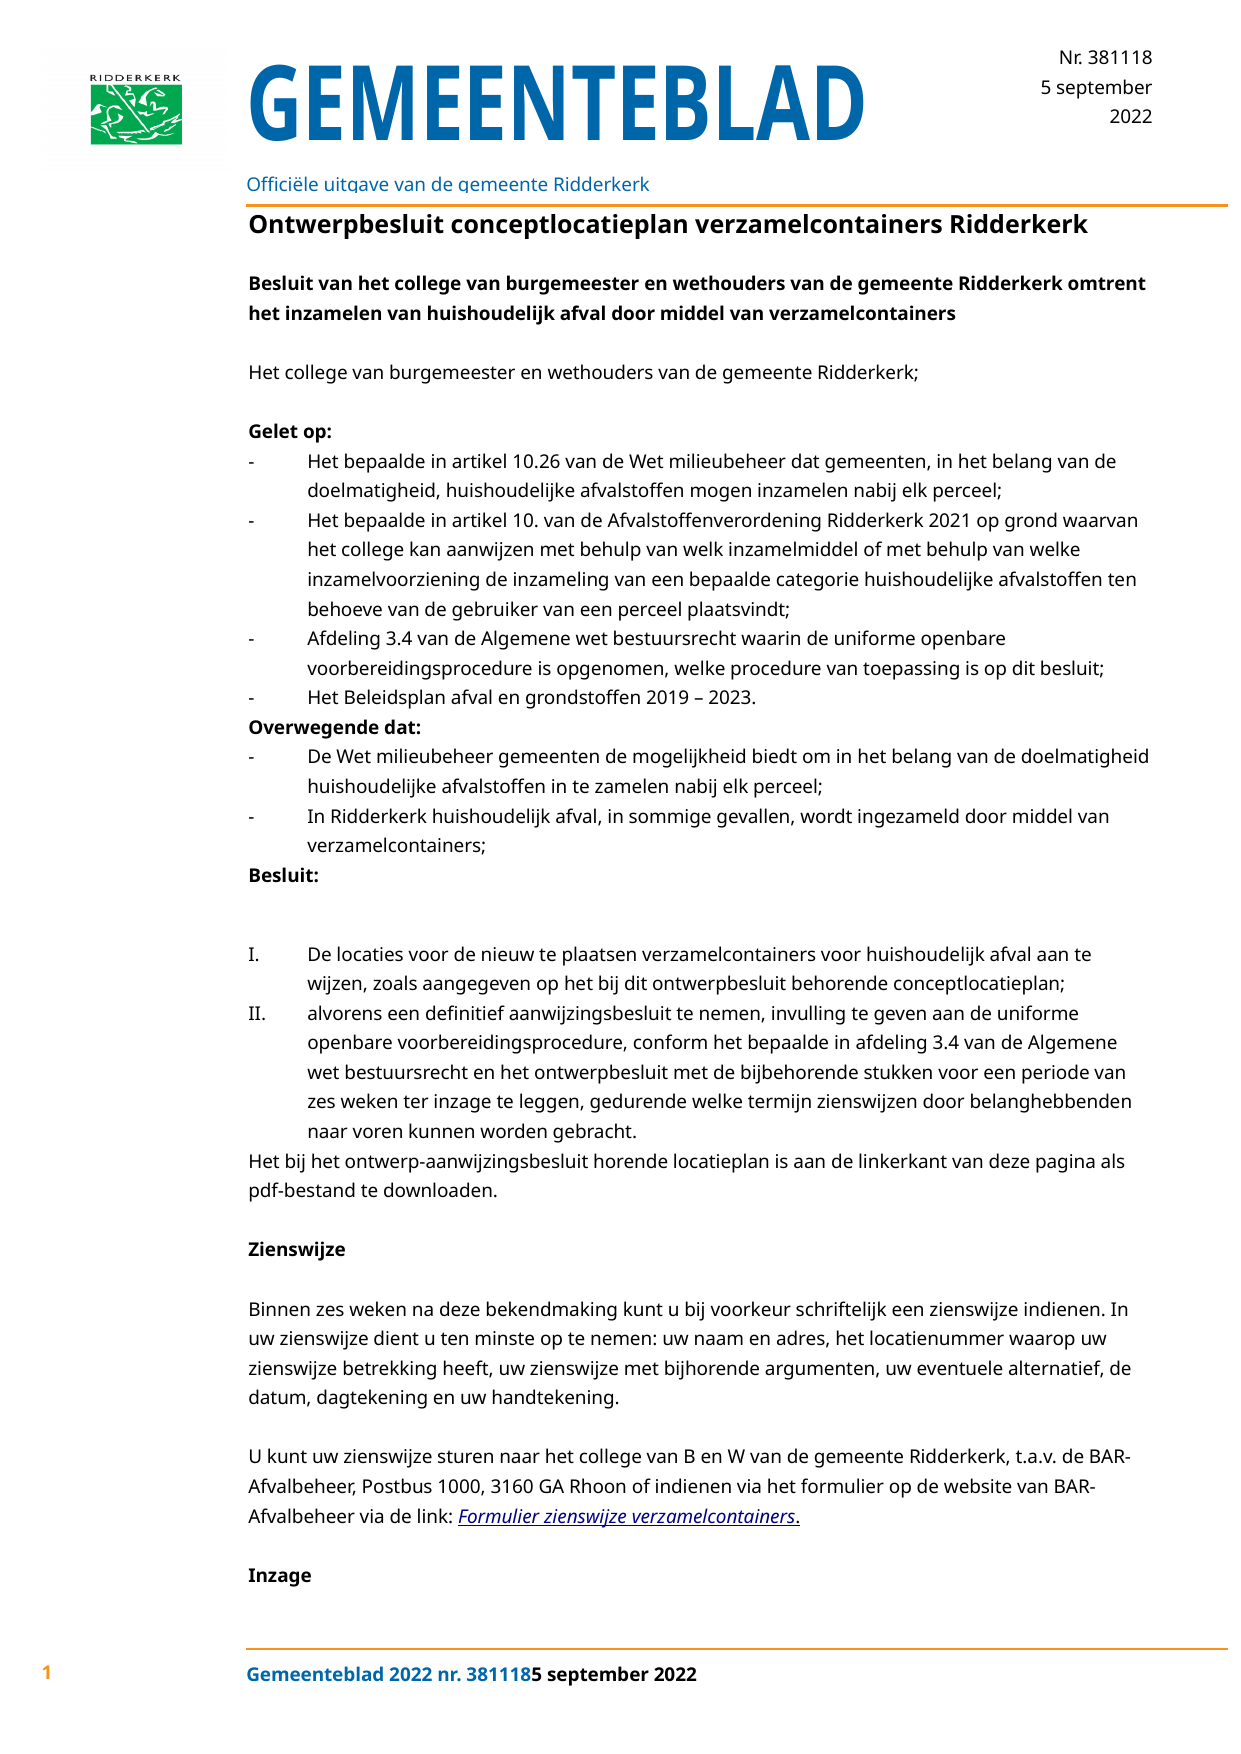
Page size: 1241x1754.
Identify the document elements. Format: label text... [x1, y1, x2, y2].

text Gelet op: [248, 418, 1152, 444]
list De Wet milieubeheer gemeenten de mogelijkheid biedt om in het belang van de doelmatigheid huishoudelijke afvalstoffen in te zamelen nabij elk perceel; [248, 744, 1152, 799]
list Het bepaalde in artikel 10. van de Afvalstoffenverordening Ridderkerk 2021 op grond waarvan het college kan aanwijzen met behulp van welk inzamelmiddel of met behulp van welke inzamelvoorziening de inzameling van een bepaalde categorie huishoudelijke afvalstoffen ten behoeve van de gebruiker van een perceel plaatsvindt; [248, 507, 1152, 621]
list alvorens een definitief aanwijzingsbesluit te nemen, invulling te geven aan de uniforme openbare voorbereidingsprocedure, conform het bepaalde in afdeling 3.4 van de Algemene wet bestuursrecht en het ontwerpbesluit met de bijbehorende stukken voor een periode van zes weken ter inzage te leggen, gedurende welke termijn zienswijzen door belanghebbenden naar voren kunnen worden gebracht. [248, 1000, 1152, 1144]
text Ontwerpbesluit conceptlocatieplan verzamelcontainers Ridderkerk [248, 207, 1152, 241]
picture [41, 47, 231, 172]
list Het bepaalde in artikel 10.26 van de Wet milieubeheer dat gemeenten, in het belang van de doelmatigheid, huishoudelijke afvalstoffen mogen inzamelen nabij elk perceel; [248, 448, 1152, 503]
text Besluit van het college van burgemeester en wethouders van de gemeente Ridderkerk omtrent het inzamelen van huishoudelijk afval door middel van verzamelcontainers [248, 270, 1152, 326]
text U kunt uw zienswijze sturen naar het college van B en W van de gemeente Ridderkerk, t.a.v. de BAR-Afvalbeheer, Postbus 1000, 3160 GA Rhoon of indienen via het formulier op de website van BAR-Afvalbeheer via de link: Formulier zienswijze verzamelcontainers. [248, 1444, 1152, 1529]
text Binnen zes weken na deze bekendmaking kunt u bij voorkeur schriftelijk een zienswijze indienen. In uw zienswijze dient u ten minste op te nemen: uw naam en adres, het locatienummer waarop uw zienswijze betrekking heeft, uw zienswijze met bijhorende argumenten, uw eventuele alternatief, de datum, dagtekening en uw handtekening. [248, 1296, 1152, 1410]
list Het Beleidsplan afval en grondstoffen 2019 – 2023. [248, 684, 1152, 710]
list De locaties voor de nieuw te plaatsen verzamelcontainers voor huishoudelijk afval aan te wijzen, zoals aangegeven op het bij dit ontwerpbesluit behorende conceptlocatieplan; [248, 941, 1152, 996]
list In Ridderkerk huishoudelijk afval, in sommige gevallen, wordt ingezameld door middel van verzamelcontainers; [248, 803, 1152, 858]
text Overwegende dat: [248, 714, 1152, 740]
list Afdeling 3.4 van de Algemene wet bestuursrecht waarin de uniforme openbare voorbereidingsprocedure is opgenomen, welke procedure van toepassing is op dit besluit; [248, 625, 1152, 681]
text Het bij het ontwerp-aanwijzingsbesluit horende locatieplan is aan de linkerkant van deze pagina als pdf-bestand te downloaden. [248, 1148, 1152, 1203]
text Het college van burgemeester en wethouders van de gemeente Ridderkerk; [248, 359, 1152, 385]
text Besluit: [248, 862, 1152, 888]
text Inzage [248, 1562, 1152, 1588]
text Zienswijze [248, 1237, 1152, 1262]
